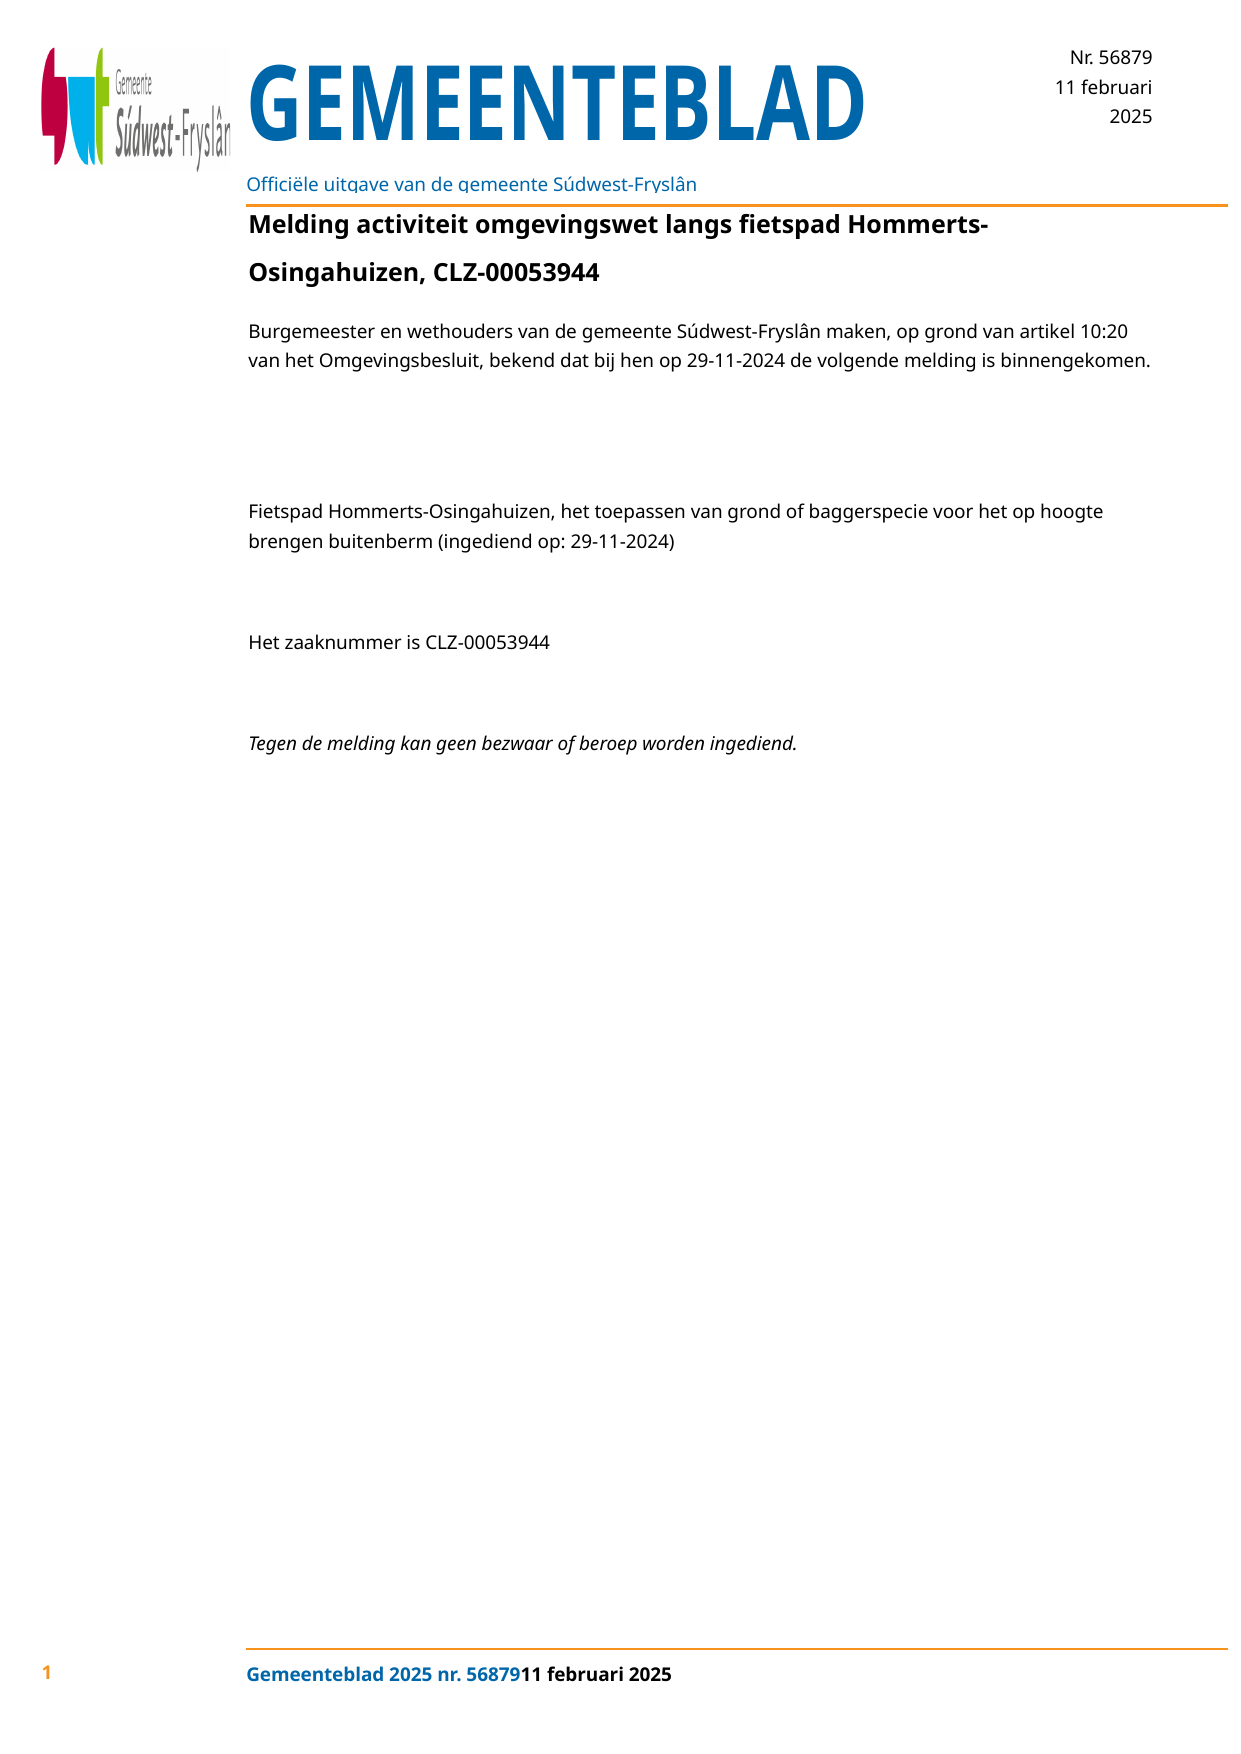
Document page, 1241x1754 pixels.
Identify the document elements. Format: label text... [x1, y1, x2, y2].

text Het zaaknummer is CLZ-00053944 [248, 629, 1152, 655]
text Burgemeester en wethouders van de gemeente Súdwest-Fryslân maken, op grond van artikel 10:20 van het Omgevingsbesluit, bekend dat bij hen op 29-11-2024 de volgende melding is binnengekomen. [248, 318, 1152, 373]
text Fietspad Hommerts-Osingahuizen, het toepassen van grond of baggerspecie voor het op hoogte brengen buitenberm (ingediend op: 29-11-2024) [248, 499, 1152, 554]
text Tegen de melding kan geen bezwaar of beroep worden ingediend. [248, 730, 1152, 756]
picture [41, 47, 231, 172]
text Melding activiteit omgevingswet langs fietspad Hommerts-Osingahuizen, CLZ-00053944 [248, 207, 1152, 288]
